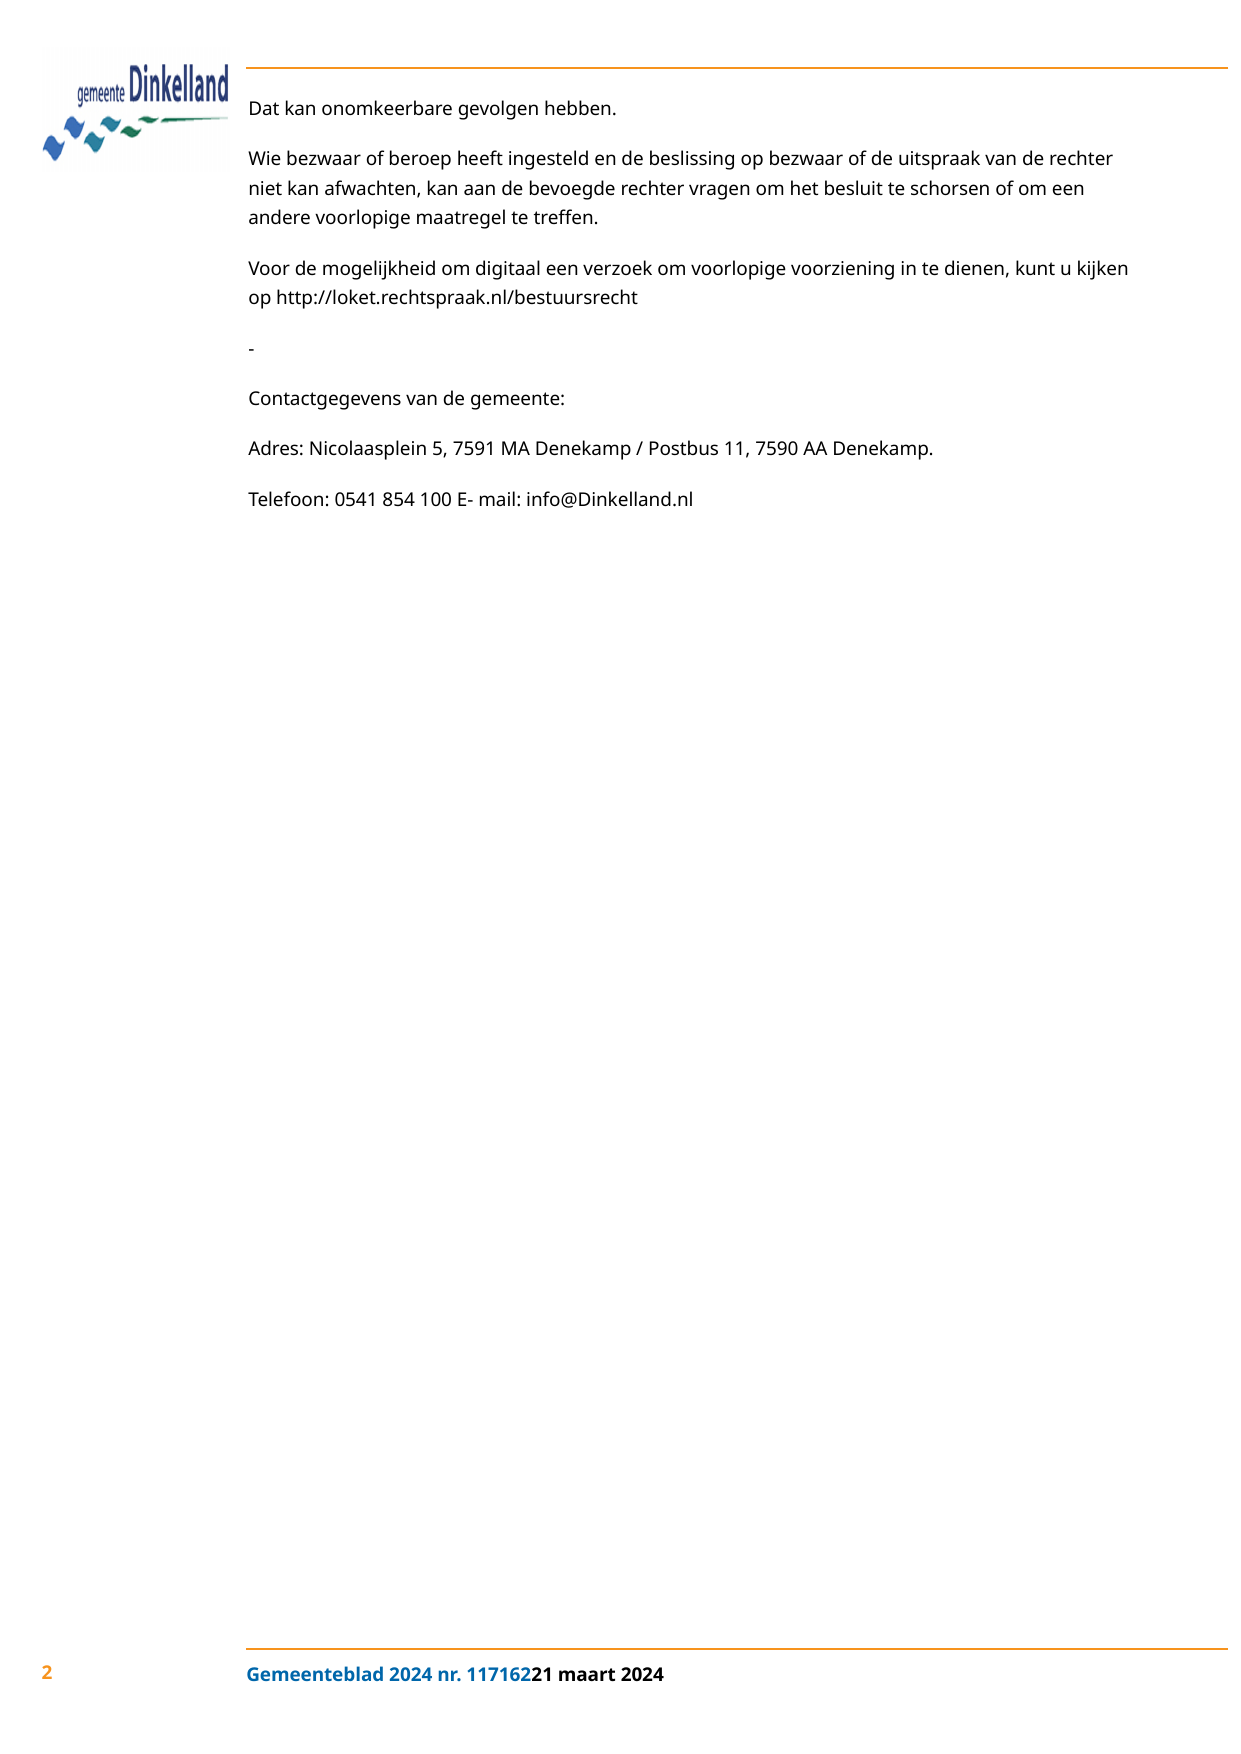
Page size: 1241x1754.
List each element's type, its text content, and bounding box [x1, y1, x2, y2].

picture [41, 47, 231, 172]
text - [248, 335, 1152, 361]
text Voor de mogelijkheid om digitaal een verzoek om voorlopige voorziening in te dienen, kunt u kijken op http://loket.rechtspraak.nl/bestuursrecht [248, 255, 1152, 310]
text Telefoon: 0541 854 100 E- mail: info@Dinkelland.nl [248, 486, 1152, 512]
text Dat kan onomkeerbare gevolgen hebben. [248, 95, 1152, 121]
text Wie bezwaar of beroep heeft ingesteld en de beslissing op bezwaar of de uitspraak van de rechter niet kan afwachten, kan aan de bevoegde rechter vragen om het besluit te schorsen of om een andere voorlopige maatregel te treffen. [248, 145, 1152, 230]
text Adres: Nicolaasplein 5, 7591 MA Denekamp / Postbus 11, 7590 AA Denekamp. [248, 436, 1152, 461]
text Contactgegevens van de gemeente: [248, 385, 1152, 411]
